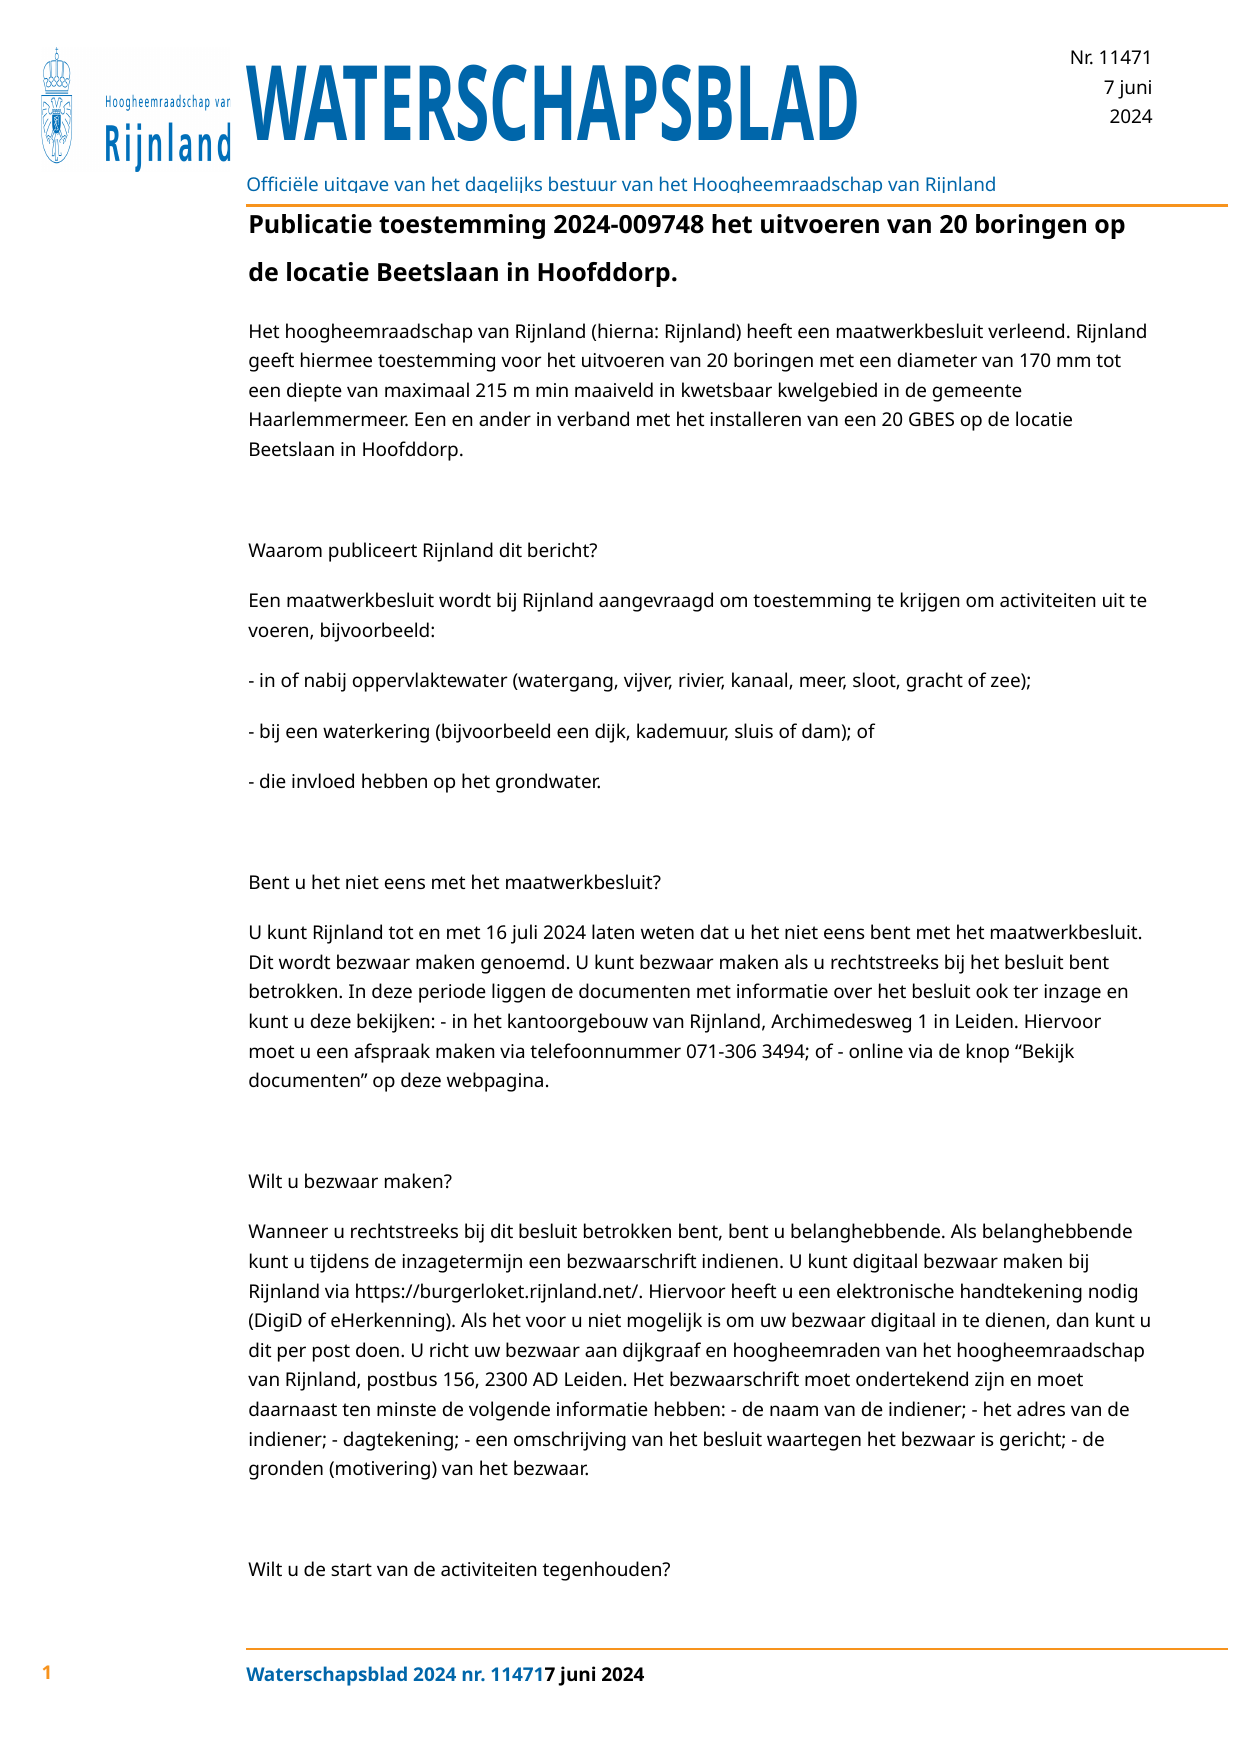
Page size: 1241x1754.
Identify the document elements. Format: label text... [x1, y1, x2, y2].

text Wilt u de start van de activiteiten tegenhouden? [248, 1556, 1152, 1582]
text Wanneer u rechtstreeks bij dit besluit betrokken bent, bent u belanghebbende. Als belanghebbende kunt u tijdens de inzagetermijn een bezwaarschrift indienen. U kunt digitaal bezwaar maken bij Rijnland via https://burgerloket.rijnland.net/. Hiervoor heeft u een elektronische handtekening nodig (DigiD of eHerkenning). Als het voor u niet mogelijk is om uw bezwaar digitaal in te dienen, dan kunt u dit per post doen. U richt uw bezwaar aan dijkgraaf en hoogheemraden van het hoogheemraadschap van Rijnland, postbus 156, 2300 AD Leiden. Het bezwaarschrift moet ondertekend zijn en moet daarnaast ten minste de volgende informatie hebben: - de naam van de indiener; - het adres van de indiener; - dagtekening; - een omschrijving van het besluit waartegen het bezwaar is gericht; - de gronden (motivering) van het bezwaar. [248, 1219, 1152, 1481]
text Publicatie toestemming 2024-009748 het uitvoeren van 20 boringen op de locatie Beetslaan in Hoofddorp. [248, 207, 1152, 288]
text Een maatwerkbesluit wordt bij Rijnland aangevraagd om toestemming te krijgen om activiteiten uit te voeren, bijvoorbeeld: [248, 587, 1152, 643]
text - die invloed hebben op het grondwater. [248, 768, 1152, 794]
text Bent u het niet eens met het maatwerkbesluit? [248, 869, 1152, 895]
text Het hoogheemraadschap van Rijnland (hierna: Rijnland) heeft een maatwerkbesluit verleend. Rijnland geeft hiermee toestemming voor het uitvoeren van 20 boringen met een diameter van 170 mm tot een diepte van maximaal 215 m min maaiveld in kwetsbaar kwelgebied in de gemeente Haarlemmermeer. Een en ander in verband met het installeren van een 20 GBES op de locatie Beetslaan in Hoofddorp. [248, 318, 1152, 462]
picture [41, 47, 231, 172]
text Wilt u bezwaar maken? [248, 1168, 1152, 1194]
text - bij een waterkering (bijvoorbeeld een dijk, kademuur, sluis of dam); of [248, 718, 1152, 744]
text U kunt Rijnland tot en met 16 juli 2024 laten weten dat u het niet eens bent met het maatwerkbesluit. Dit wordt bezwaar maken genoemd. U kunt bezwaar maken als u rechtstreeks bij het besluit bent betrokken. In deze periode liggen de documenten met informatie over het besluit ook ter inzage en kunt u deze bekijken: - in het kantoorgebouw van Rijnland, Archimedesweg 1 in Leiden. Hiervoor moet u een afspraak maken via telefoonnummer 071-306 3494; of - online via de knop “Bekijk documenten” op deze webpagina. [248, 919, 1152, 1093]
text - in of nabij oppervlaktewater (watergang, vijver, rivier, kanaal, meer, sloot, gracht of zee); [248, 667, 1152, 693]
text Waarom publiceert Rijnland dit bericht? [248, 537, 1152, 563]
